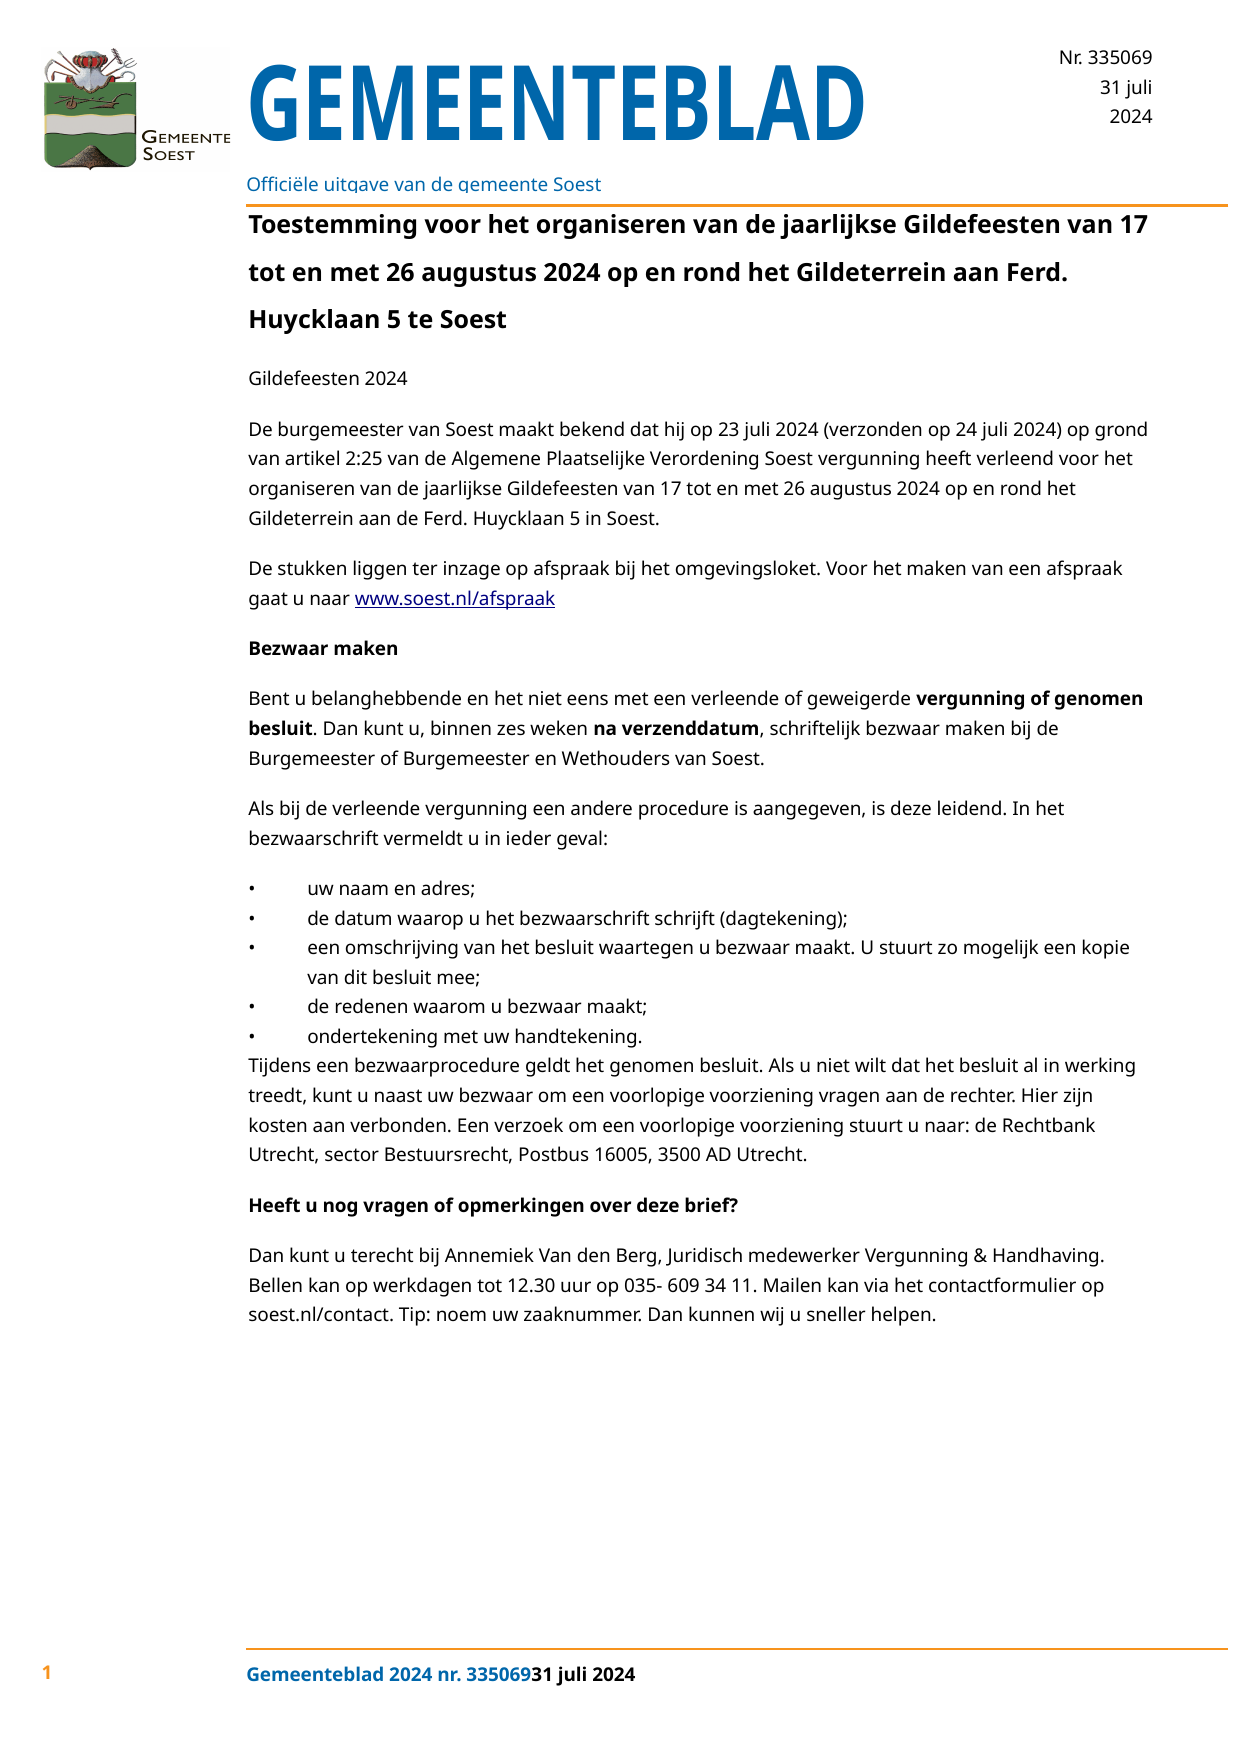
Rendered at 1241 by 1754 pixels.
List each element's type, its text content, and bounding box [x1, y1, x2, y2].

list ondertekening met uw handtekening. [248, 1023, 1152, 1049]
list uw naam en adres; [248, 875, 1152, 901]
text Gildefeesten 2024 [248, 366, 1152, 391]
text Heeft u nog vragen of opmerkingen over deze brief? [248, 1192, 1152, 1217]
text Bezwaar maken [248, 635, 1152, 661]
text Dan kunt u terecht bij Annemiek Van den Berg, Juridisch medewerker Vergunning & Handhaving. Bellen kan op werkdagen tot 12.30 uur op 035- 609 34 11. Mailen kan via het contactformulier op soest.nl/contact. Tip: noem uw zaaknummer. Dan kunnen wij u sneller helpen. [248, 1242, 1152, 1327]
text De stukken liggen ter inzage op afspraak bij het omgevingsloket. Voor het maken van een afspraak gaat u naar www.soest.nl/afspraak [248, 555, 1152, 610]
text Tijdens een bezwaarprocedure geldt het genomen besluit. Als u niet wilt dat het besluit al in werking treedt, kunt u naast uw bezwaar om een voorlopige voorziening vragen aan de rechter. Hier zijn kosten aan verbonden. Een verzoek om een voorlopige voorziening stuurt u naar: de Rechtbank Utrecht, sector Bestuursrecht, Postbus 16005, 3500 AD Utrecht. [248, 1053, 1152, 1167]
picture [41, 47, 231, 172]
list een omschrijving van het besluit waartegen u bezwaar maakt. U stuurt zo mogelijk een kopie van dit besluit mee; [248, 934, 1152, 989]
text Bent u belanghebbende en het niet eens met een verleende of geweigerde vergunning of genomen besluit. Dan kunt u, binnen zes weken na verzenddatum, schriftelijk bezwaar maken bij de Burgemeester of Burgemeester en Wethouders van Soest. [248, 686, 1152, 770]
list de datum waarop u het bezwaarschrift schrijft (dagtekening); [248, 905, 1152, 930]
text Toestemming voor het organiseren van de jaarlijkse Gildefeesten van 17 tot en met 26 augustus 2024 op en rond het Gildeterrein aan Ferd. Huycklaan 5 te Soest [248, 207, 1152, 336]
list de redenen waarom u bezwaar maakt; [248, 993, 1152, 1019]
text Als bij de verleende vergunning een andere procedure is aangegeven, is deze leidend. In het bezwaarschrift vermeldt u in ieder geval: [248, 795, 1152, 850]
text De burgemeester van Soest maakt bekend dat hij op 23 juli 2024 (verzonden op 24 juli 2024) op grond van artikel 2:25 van de Algemene Plaatselijke Verordening Soest vergunning heeft verleend voor het organiseren van de jaarlijkse Gildefeesten van 17 tot en met 26 augustus 2024 op en rond het Gildeterrein aan de Ferd. Huycklaan 5 in Soest. [248, 416, 1152, 530]
